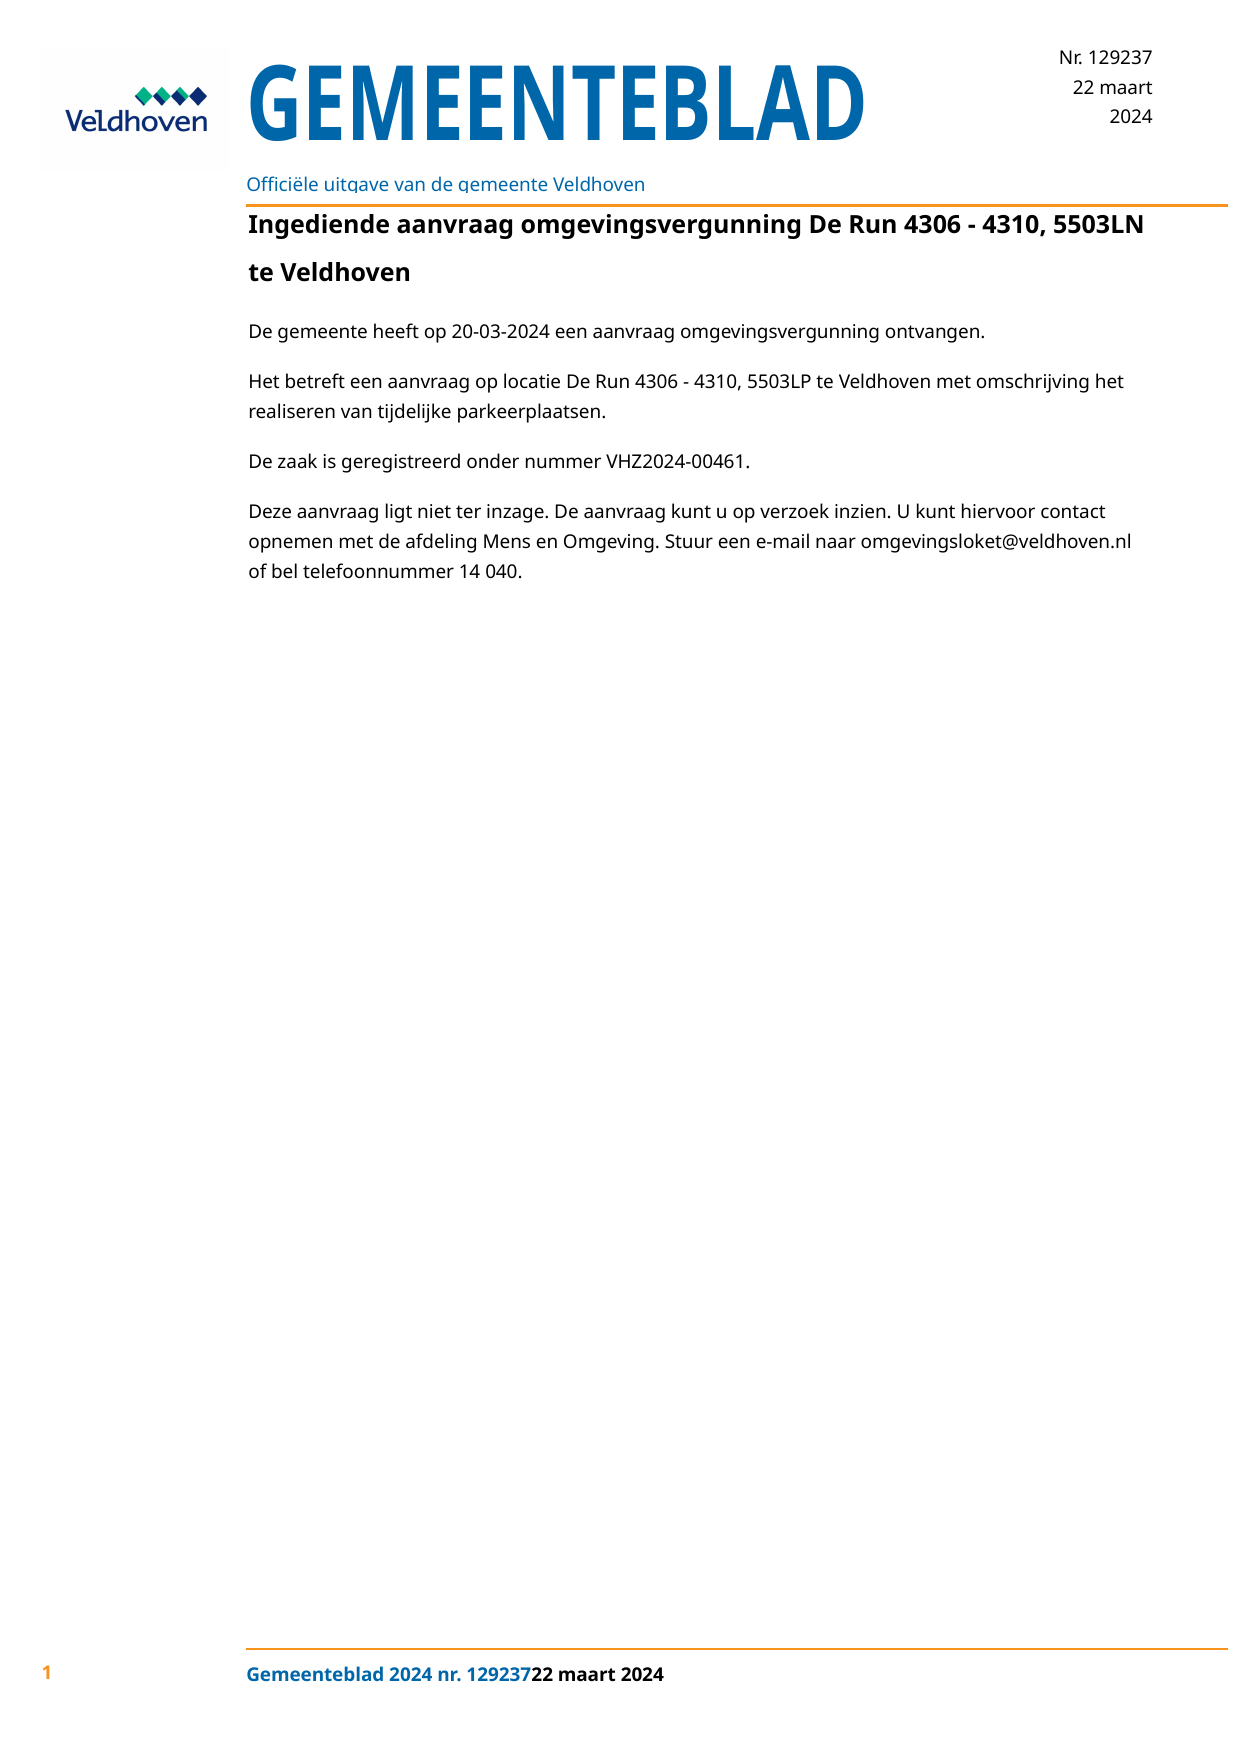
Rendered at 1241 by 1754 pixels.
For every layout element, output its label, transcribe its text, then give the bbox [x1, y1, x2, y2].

text Deze aanvraag ligt niet ter inzage. De aanvraag kunt u op verzoek inzien. U kunt hiervoor contact opnemen met de afdeling Mens en Omgeving. Stuur een e-mail naar omgevingsloket@veldhoven.nl of bel telefoonnummer 14 040. [248, 499, 1152, 584]
text De zaak is geregistreerd onder nummer VHZ2024-00461. [248, 448, 1152, 474]
picture [41, 47, 231, 172]
text Ingediende aanvraag omgevingsvergunning De Run 4306 - 4310, 5503LN te Veldhoven [248, 207, 1152, 288]
text Het betreft een aanvraag op locatie De Run 4306 - 4310, 5503LP te Veldhoven met omschrijving het realiseren van tijdelijke parkeerplaatsen. [248, 368, 1152, 424]
text De gemeente heeft op 20-03-2024 een aanvraag omgevingsvergunning ontvangen. [248, 318, 1152, 344]
